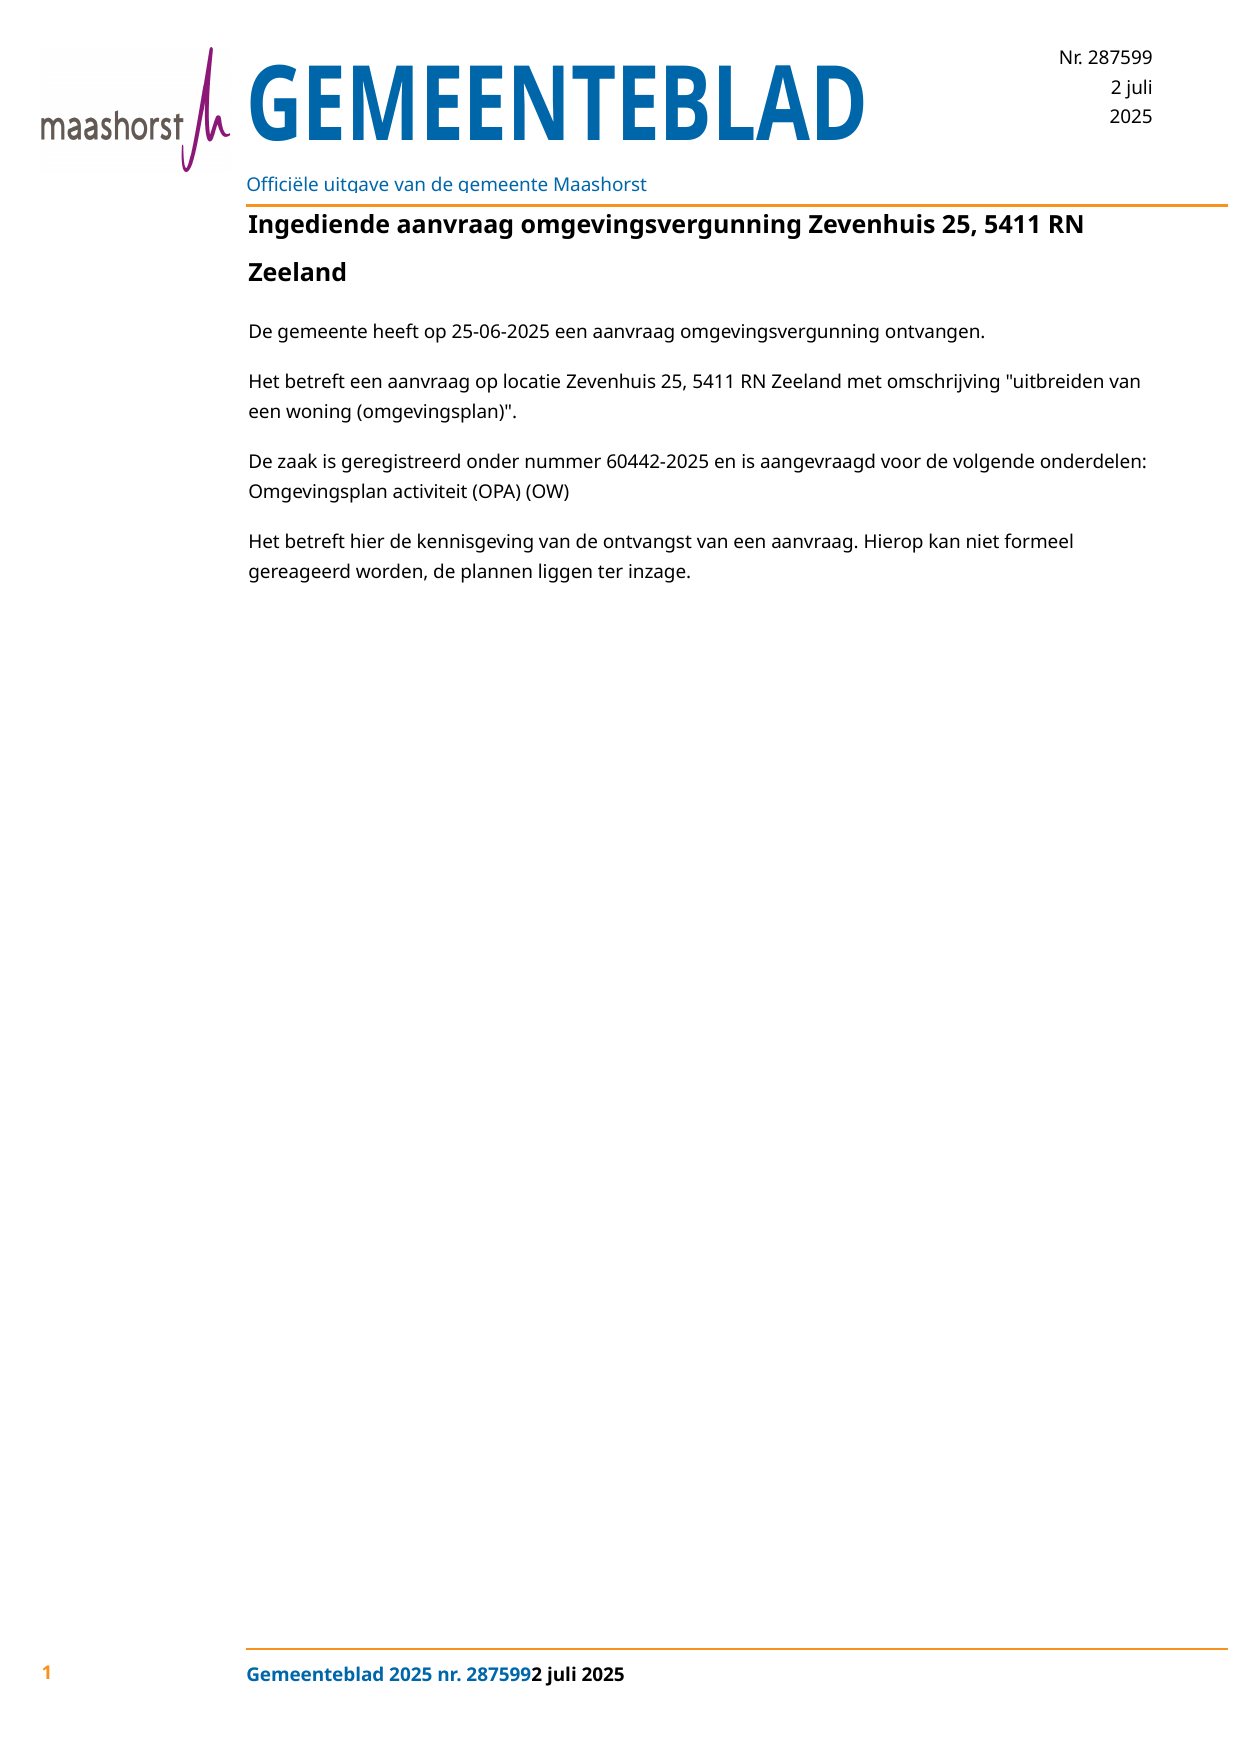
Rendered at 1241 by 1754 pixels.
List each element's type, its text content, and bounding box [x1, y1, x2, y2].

picture [41, 47, 231, 172]
text De gemeente heeft op 25-06-2025 een aanvraag omgevingsvergunning ontvangen. [248, 318, 1152, 344]
text De zaak is geregistreerd onder nummer 60442-2025 en is aangevraagd voor de volgende onderdelen: Omgevingsplan activiteit (OPA) (OW) [248, 448, 1152, 504]
text Ingediende aanvraag omgevingsvergunning Zevenhuis 25, 5411 RN Zeeland [248, 207, 1152, 288]
text Het betreft hier de kennisgeving van de ontvangst van een aanvraag. Hierop kan niet formeel gereageerd worden, de plannen liggen ter inzage. [248, 528, 1152, 584]
text Het betreft een aanvraag op locatie Zevenhuis 25, 5411 RN Zeeland met omschrijving "uitbreiden van een woning (omgevingsplan)". [248, 368, 1152, 424]
